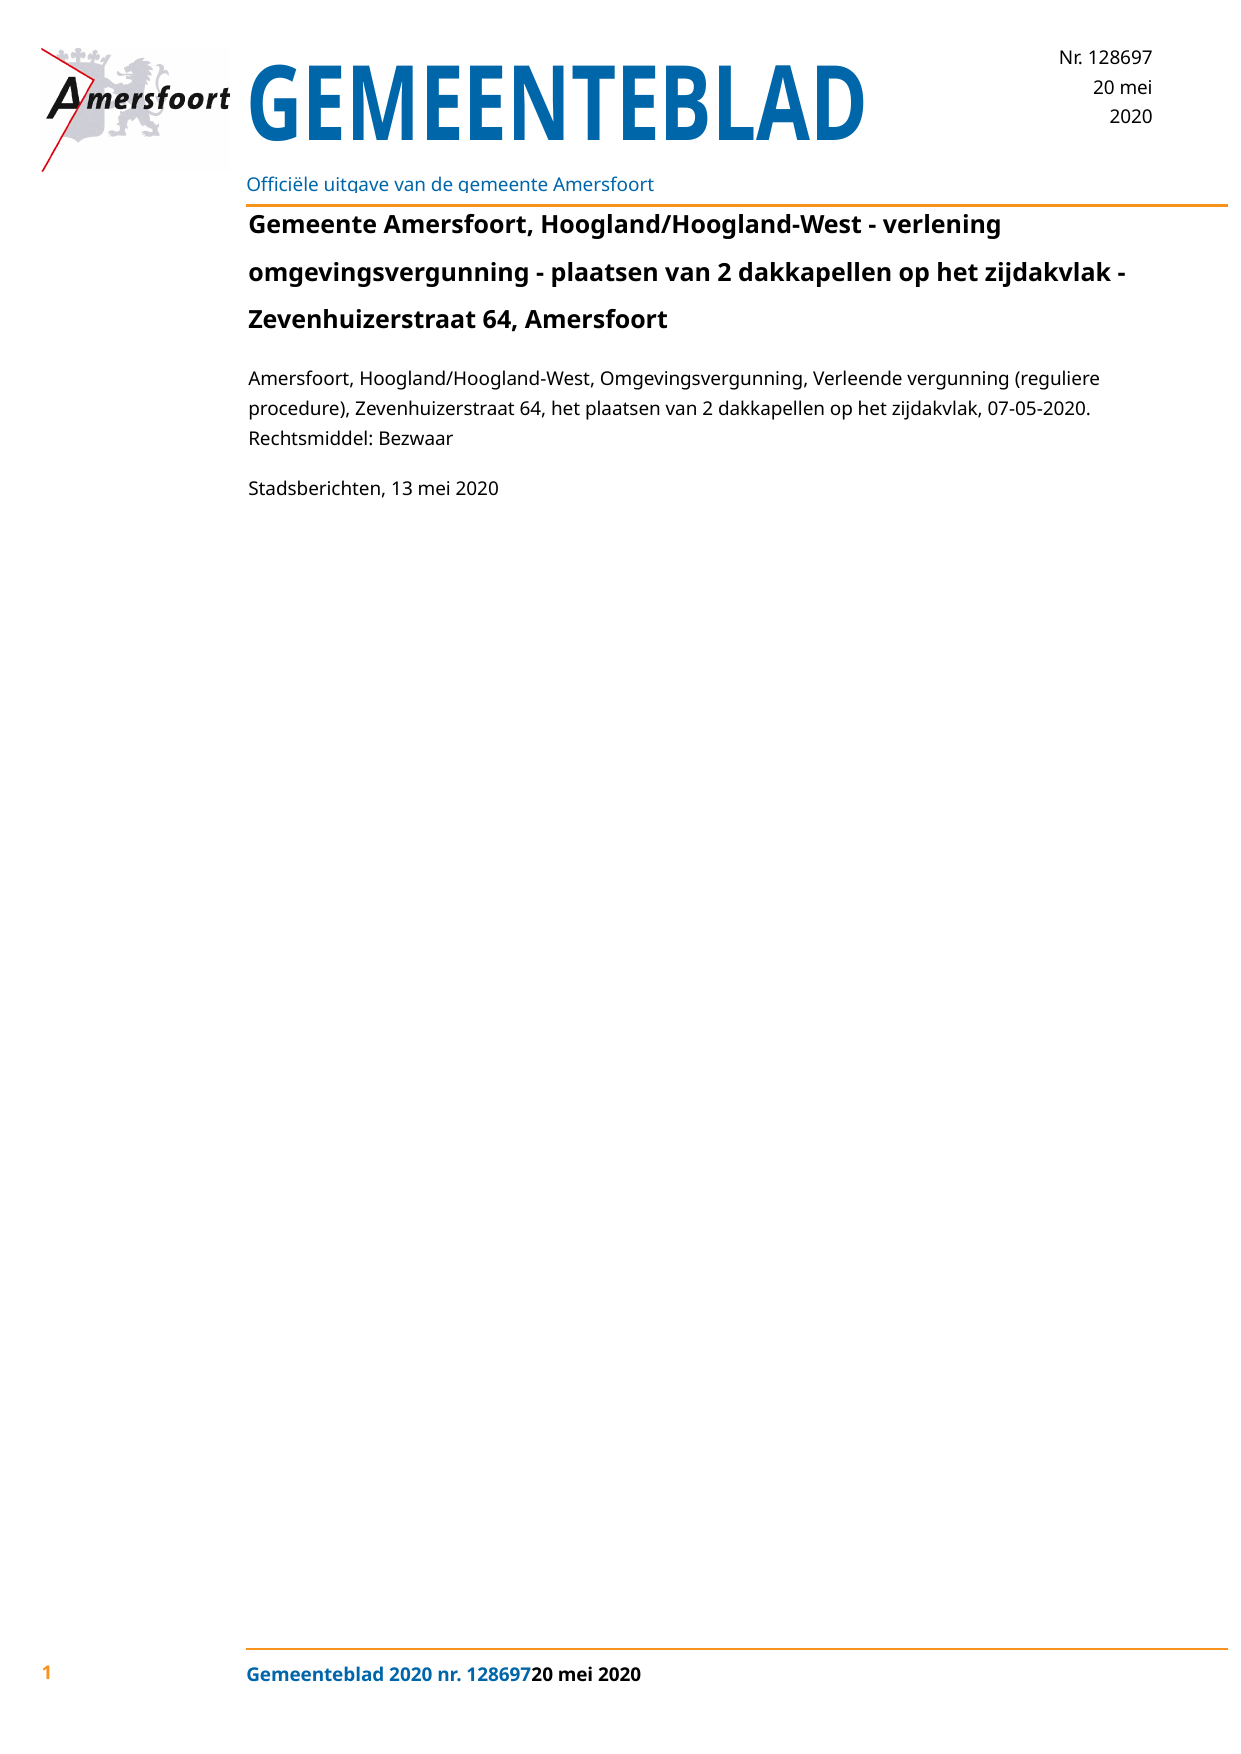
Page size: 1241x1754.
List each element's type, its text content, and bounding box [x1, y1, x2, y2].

text Amersfoort, Hoogland/Hoogland-West, Omgevingsvergunning, Verleende vergunning (reguliere procedure), Zevenhuizerstraat 64, het plaatsen van 2 dakkapellen op het zijdakvlak, 07-05-2020. Rechtsmiddel: Bezwaar [248, 366, 1152, 450]
text Stadsberichten, 13 mei 2020 [248, 475, 1152, 501]
text Gemeente Amersfoort, Hoogland/Hoogland-West - verlening omgevingsvergunning - plaatsen van 2 dakkapellen op het zijdakvlak - Zevenhuizerstraat 64, Amersfoort [248, 207, 1152, 336]
picture [41, 47, 231, 172]
